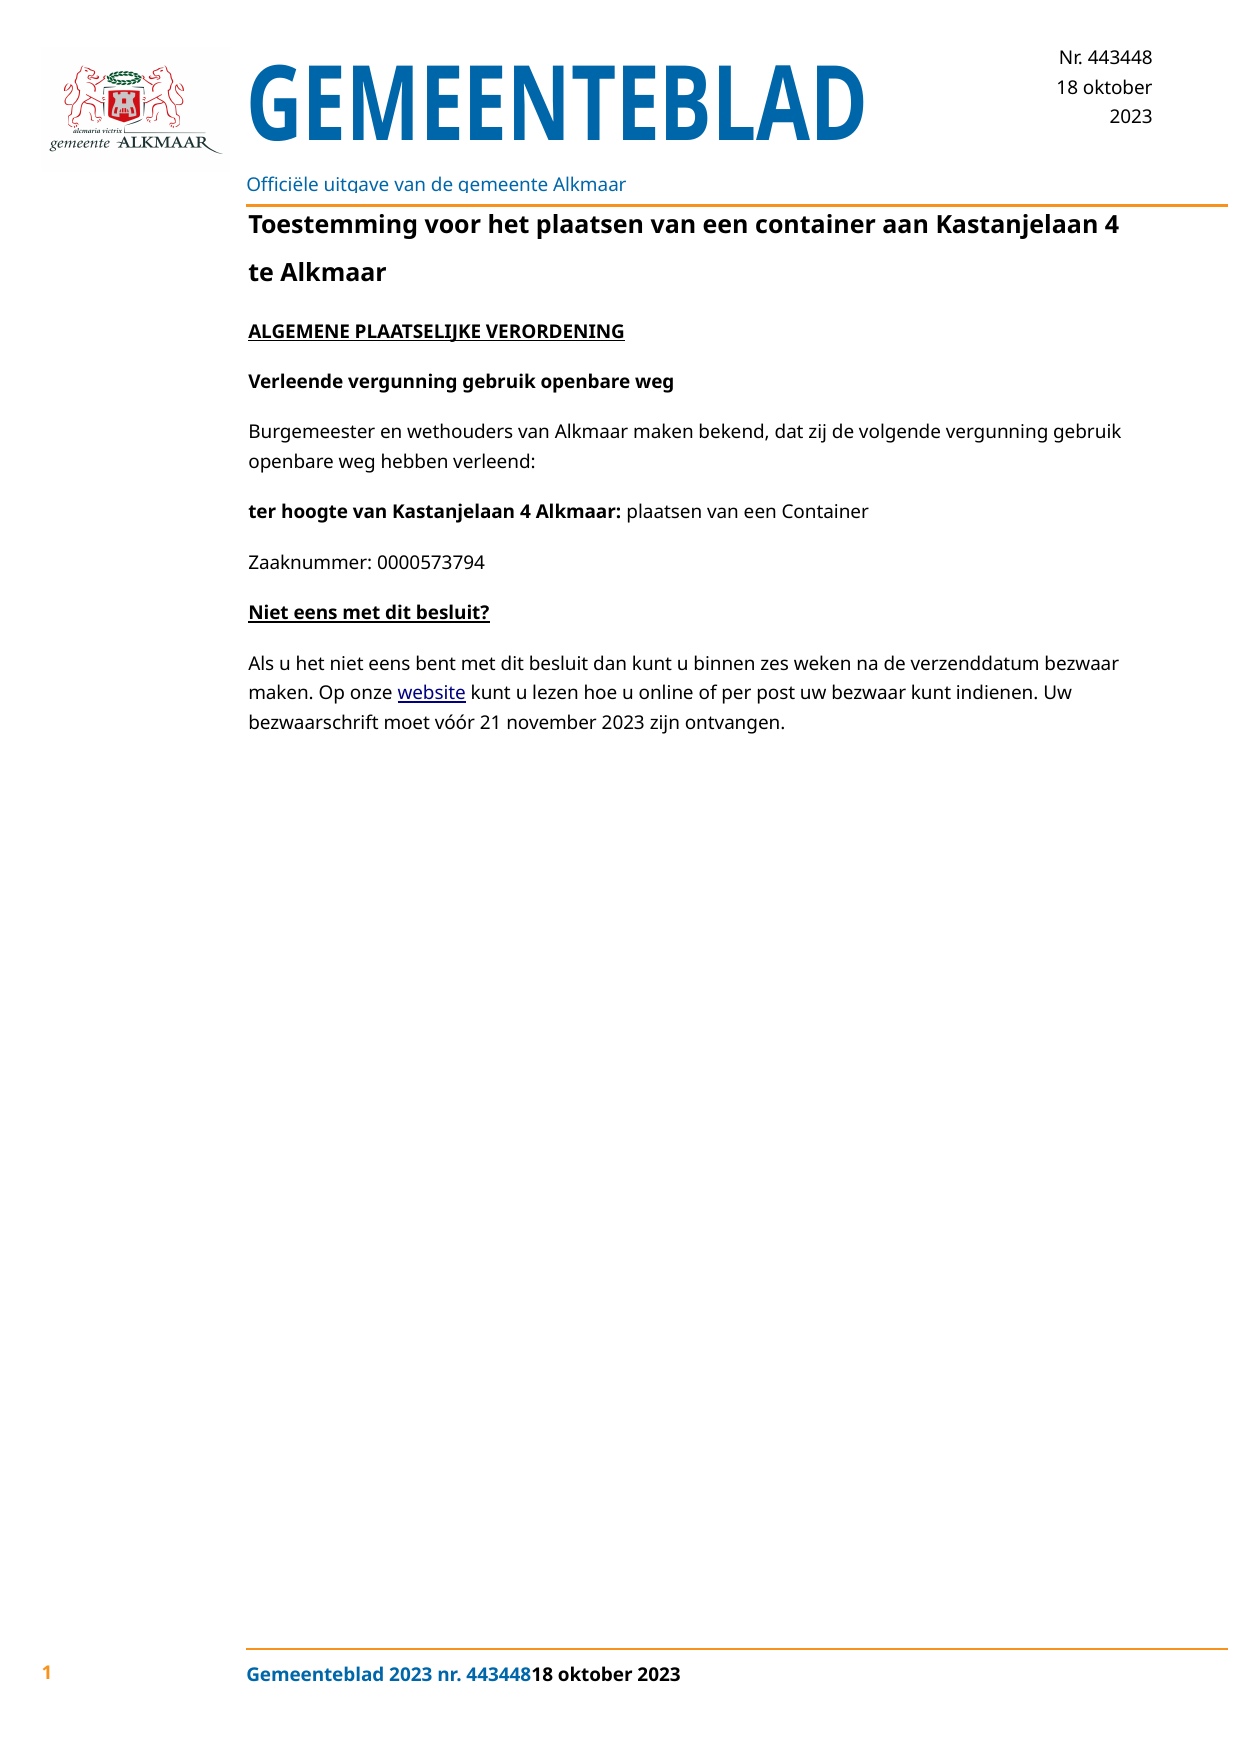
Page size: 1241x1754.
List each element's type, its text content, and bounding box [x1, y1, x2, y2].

text ALGEMENE PLAATSELIJKE VERORDENING [248, 318, 1152, 344]
text Als u het niet eens bent met dit besluit dan kunt u binnen zes weken na de verzenddatum bezwaar maken. Op onze website kunt u lezen hoe u online of per post uw bezwaar kunt indienen. Uw bezwaarschrift moet vóór 21 november 2023 zijn ontvangen. [248, 650, 1152, 735]
picture [41, 47, 231, 172]
text Verleende vergunning gebruik openbare weg [248, 368, 1152, 394]
text Toestemming voor het plaatsen van een container aan Kastanjelaan 4 te Alkmaar [248, 207, 1152, 288]
text Burgemeester en wethouders van Alkmaar maken bekend, dat zij de volgende vergunning gebruik openbare weg hebben verleend: [248, 419, 1152, 474]
text ter hoogte van Kastanjelaan 4 Alkmaar: plaatsen van een Container [248, 499, 1152, 524]
text Niet eens met dit besluit? [248, 599, 1152, 625]
text Zaaknummer: 0000573794 [248, 549, 1152, 575]
